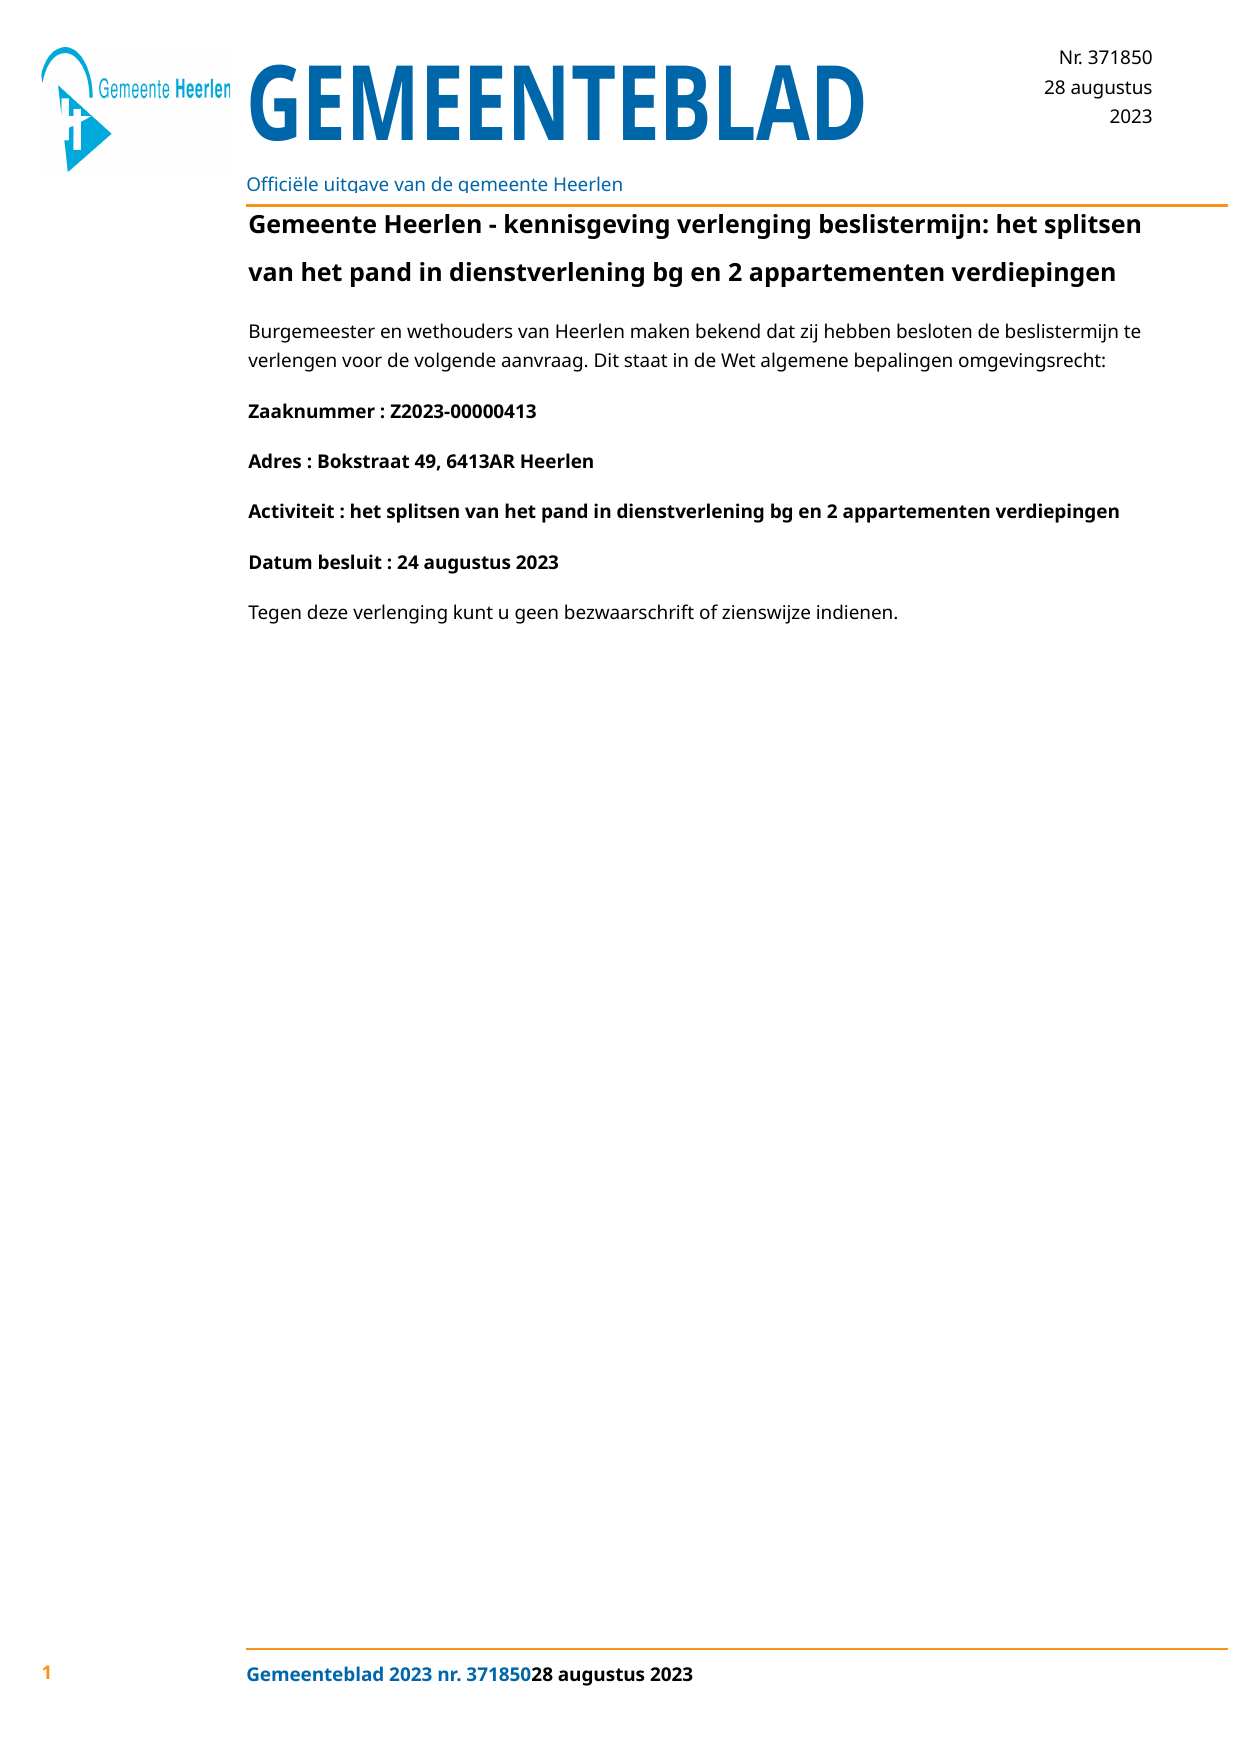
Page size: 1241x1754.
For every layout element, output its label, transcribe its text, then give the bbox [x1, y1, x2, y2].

text Adres : Bokstraat 49, 6413AR Heerlen [248, 448, 1152, 474]
text Burgemeester en wethouders van Heerlen maken bekend dat zij hebben besloten de beslistermijn te verlengen voor de volgende aanvraag. Dit staat in de Wet algemene bepalingen omgevingsrecht: [248, 318, 1152, 373]
text Datum besluit : 24 augustus 2023 [248, 549, 1152, 575]
text Zaaknummer : Z2023-00000413 [248, 398, 1152, 424]
text Gemeente Heerlen - kennisgeving verlenging beslistermijn: het splitsen van het pand in dienstverlening bg en 2 appartementen verdiepingen [248, 207, 1152, 288]
picture [41, 47, 59, 70]
text Activiteit : het splitsen van het pand in dienstverlening bg en 2 appartementen verdiepingen [248, 499, 1152, 524]
picture [41, 47, 231, 172]
text Tegen deze verlenging kunt u geen bezwaarschrift of zienswijze indienen. [248, 599, 1152, 625]
